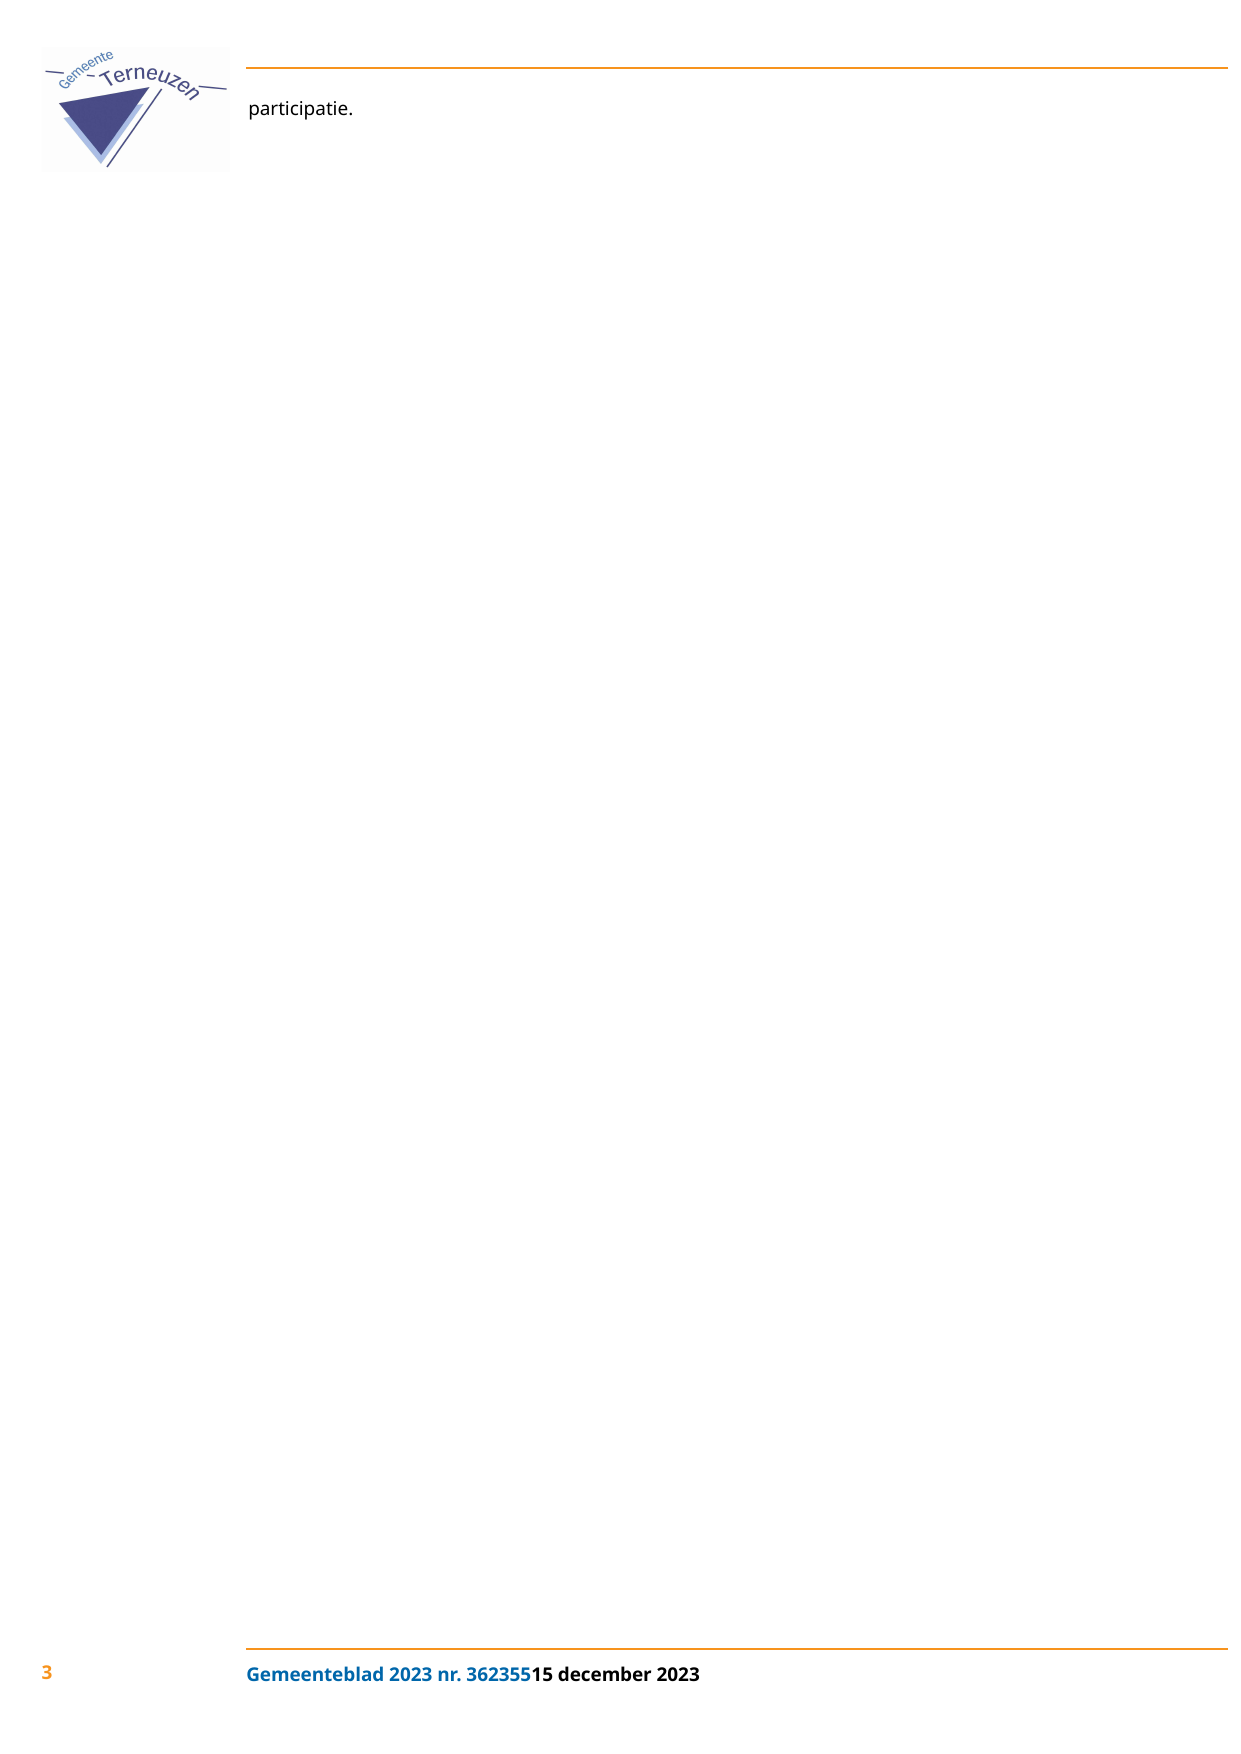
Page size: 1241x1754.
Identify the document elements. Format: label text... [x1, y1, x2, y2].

text participatie. [248, 95, 1152, 121]
picture [41, 47, 231, 172]
